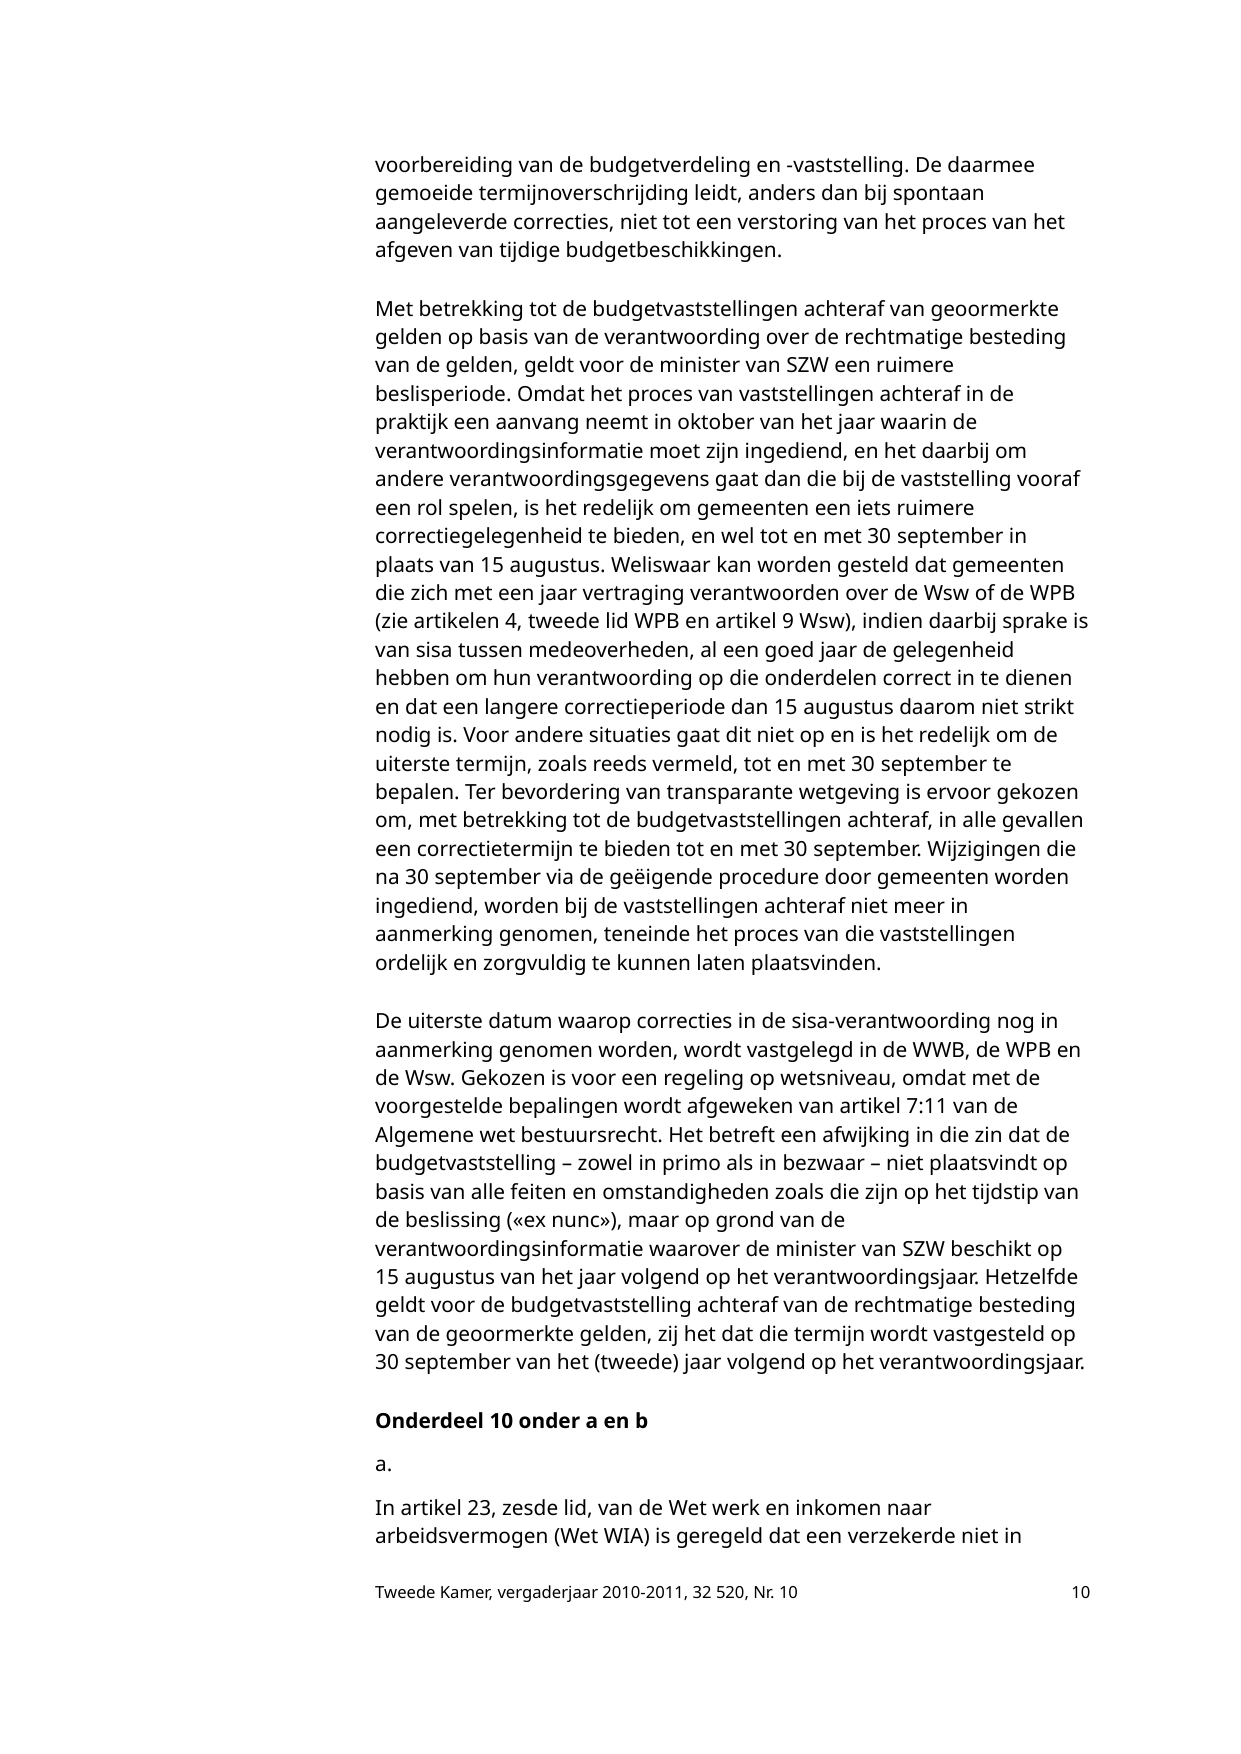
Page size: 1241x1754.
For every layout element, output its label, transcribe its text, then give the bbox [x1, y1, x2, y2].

text De uiterste datum waarop correcties in de sisa-verantwoording nog in aanmerking genomen worden, wordt vastgelegd in de WWB, de WPB en de Wsw. Gekozen is voor een regeling op wetsniveau, omdat met de voorgestelde bepalingen wordt afgeweken van artikel 7:11 van de Algemene wet bestuursrecht. Het betreft een afwijking in die zin dat de budgetvaststelling – zowel in primo als in bezwaar – niet plaatsvindt op basis van alle feiten en omstandigheden zoals die zijn op het tijdstip van de beslissing («ex nunc»), maar op grond van de verantwoordingsinformatie waarover de minister van SZW beschikt op 15 augustus van het jaar volgend op het verantwoordingsjaar. Hetzelfde geldt voor de budgetvaststelling achteraf van de rechtmatige besteding van de geoormerkte gelden, zij het dat die termijn wordt vastgesteld op 30 september van het (tweede) jaar volgend op het verantwoordingsjaar. [375, 1006, 1090, 1376]
text voorbereiding van de budgetverdeling en -vaststelling. De daarmee gemoeide termijnoverschrijding leidt, anders dan bij spontaan aangeleverde correcties, niet tot een verstoring van het proces van het afgeven van tijdige budgetbeschikkingen. [375, 150, 1090, 264]
text Onderdeel 10 onder a en b [375, 1406, 1090, 1434]
text a. [375, 1449, 1090, 1478]
text In artikel 23, zesde lid, van de Wet werk en inkomen naar arbeidsvermogen (Wet WIA) is geregeld dat een verzekerde niet in [375, 1493, 1090, 1550]
text Met betrekking tot de budgetvaststellingen achteraf van geoormerkte gelden op basis van de verantwoording over de rechtmatige besteding van de gelden, geldt voor de minister van SZW een ruimere beslisperiode. Omdat het proces van vaststellingen achteraf in de praktijk een aanvang neemt in oktober van het jaar waarin de verantwoordingsinformatie moet zijn ingediend, en het daarbij om andere verantwoordingsgegevens gaat dan die bij de vaststelling vooraf een rol spelen, is het redelijk om gemeenten een iets ruimere correctiegelegenheid te bieden, en wel tot en met 30 september in plaats van 15 augustus. Weliswaar kan worden gesteld dat gemeenten die zich met een jaar vertraging verantwoorden over de Wsw of de WPB (zie artikelen 4, tweede lid WPB en artikel 9 Wsw), indien daarbij sprake is van sisa tussen medeoverheden, al een goed jaar de gelegenheid hebben om hun verantwoording op die onderdelen correct in te dienen en dat een langere correctieperiode dan 15 augustus daarom niet strikt nodig is. Voor andere situaties gaat dit niet op en is het redelijk om de uiterste termijn, zoals reeds vermeld, tot en met 30 september te bepalen. Ter bevordering van transparante wetgeving is ervoor gekozen om, met betrekking tot de budgetvaststellingen achteraf, in alle gevallen een correctietermijn te bieden tot en met 30 september. Wijzigingen die na 30 september via de geëigende procedure door gemeenten worden ingediend, worden bij de vaststellingen achteraf niet meer in aanmerking genomen, teneinde het proces van die vaststellingen ordelijk en zorgvuldig te kunnen laten plaatsvinden. [375, 294, 1090, 976]
